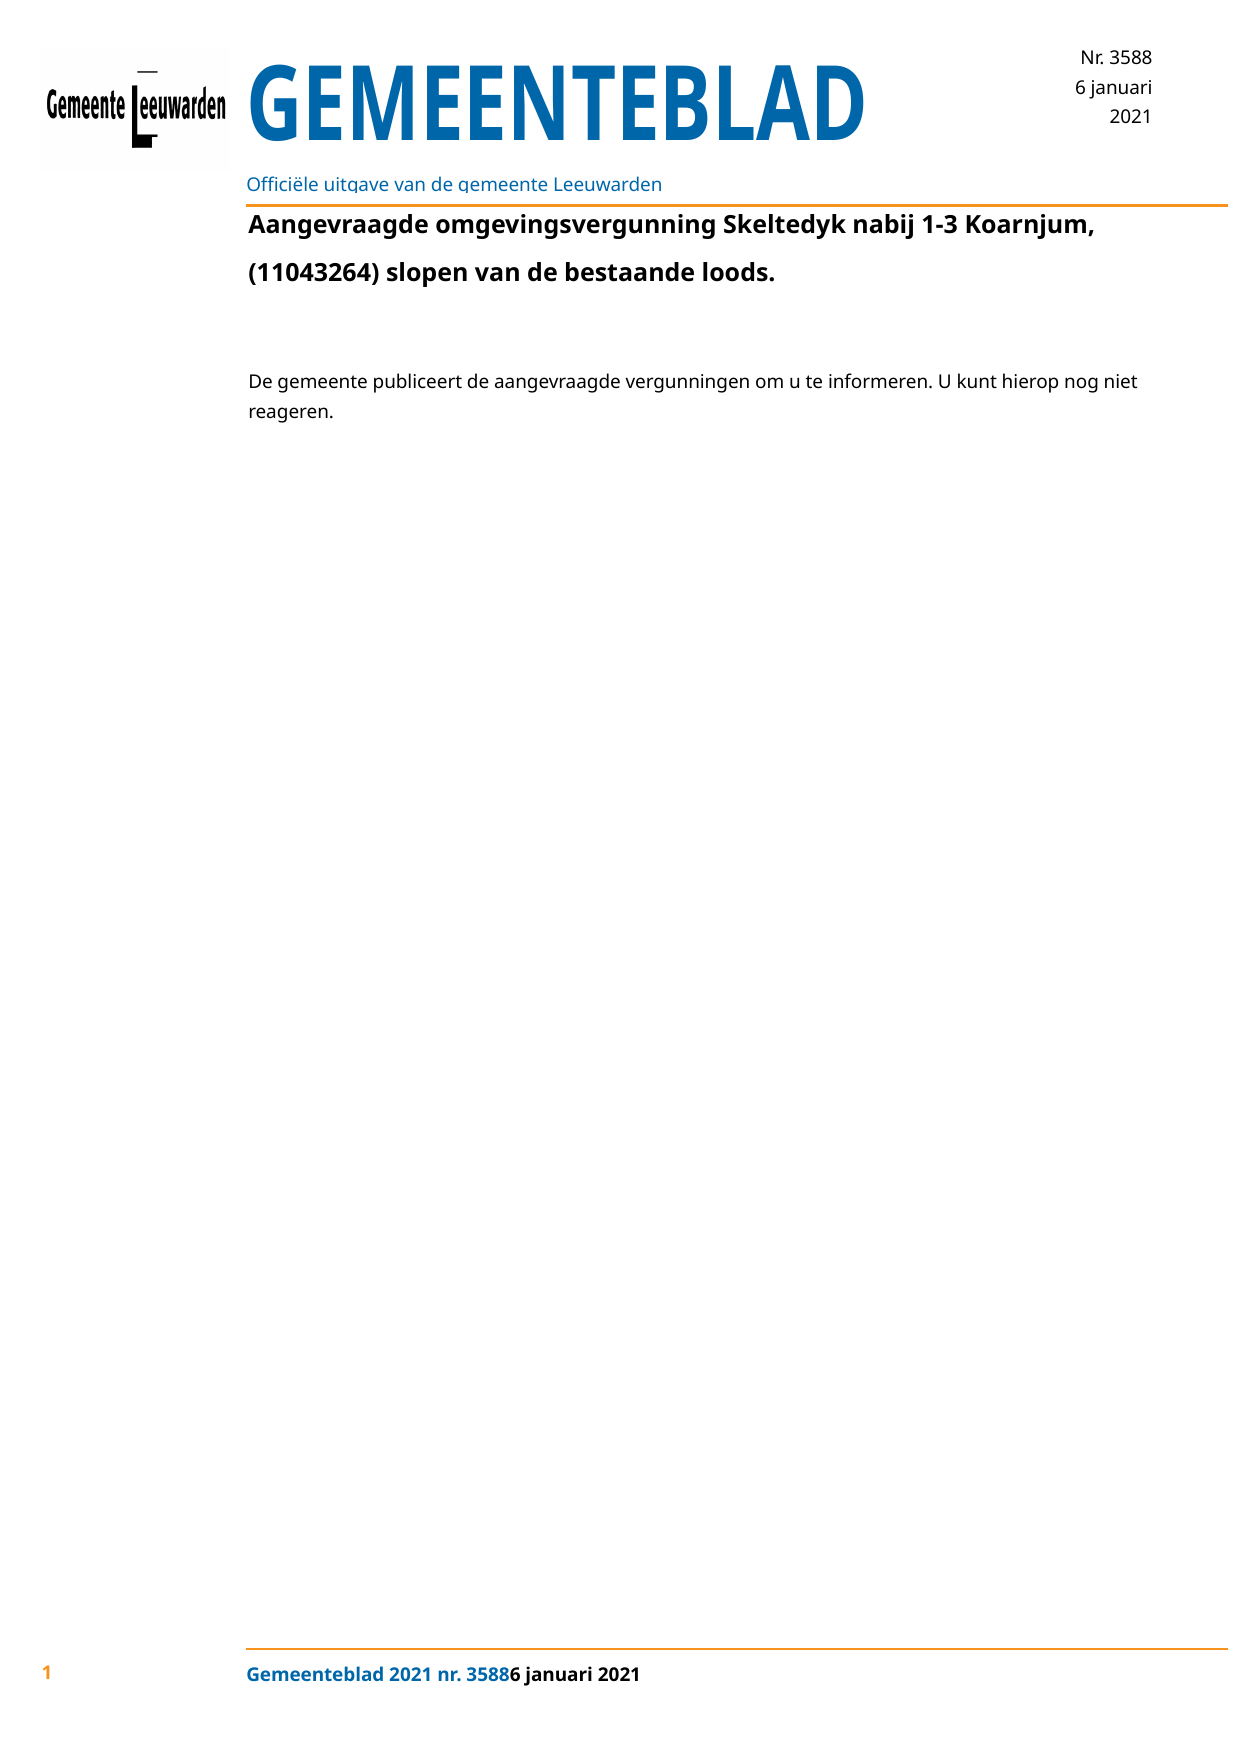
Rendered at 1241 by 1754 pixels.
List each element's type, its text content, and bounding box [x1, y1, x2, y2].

text De gemeente publiceert de aangevraagde vergunningen om u te informeren. U kunt hierop nog niet reageren. [248, 368, 1152, 424]
picture [41, 47, 231, 172]
text Aangevraagde omgevingsvergunning Skeltedyk nabij 1-3 Koarnjum, (11043264) slopen van de bestaande loods. [248, 207, 1152, 288]
